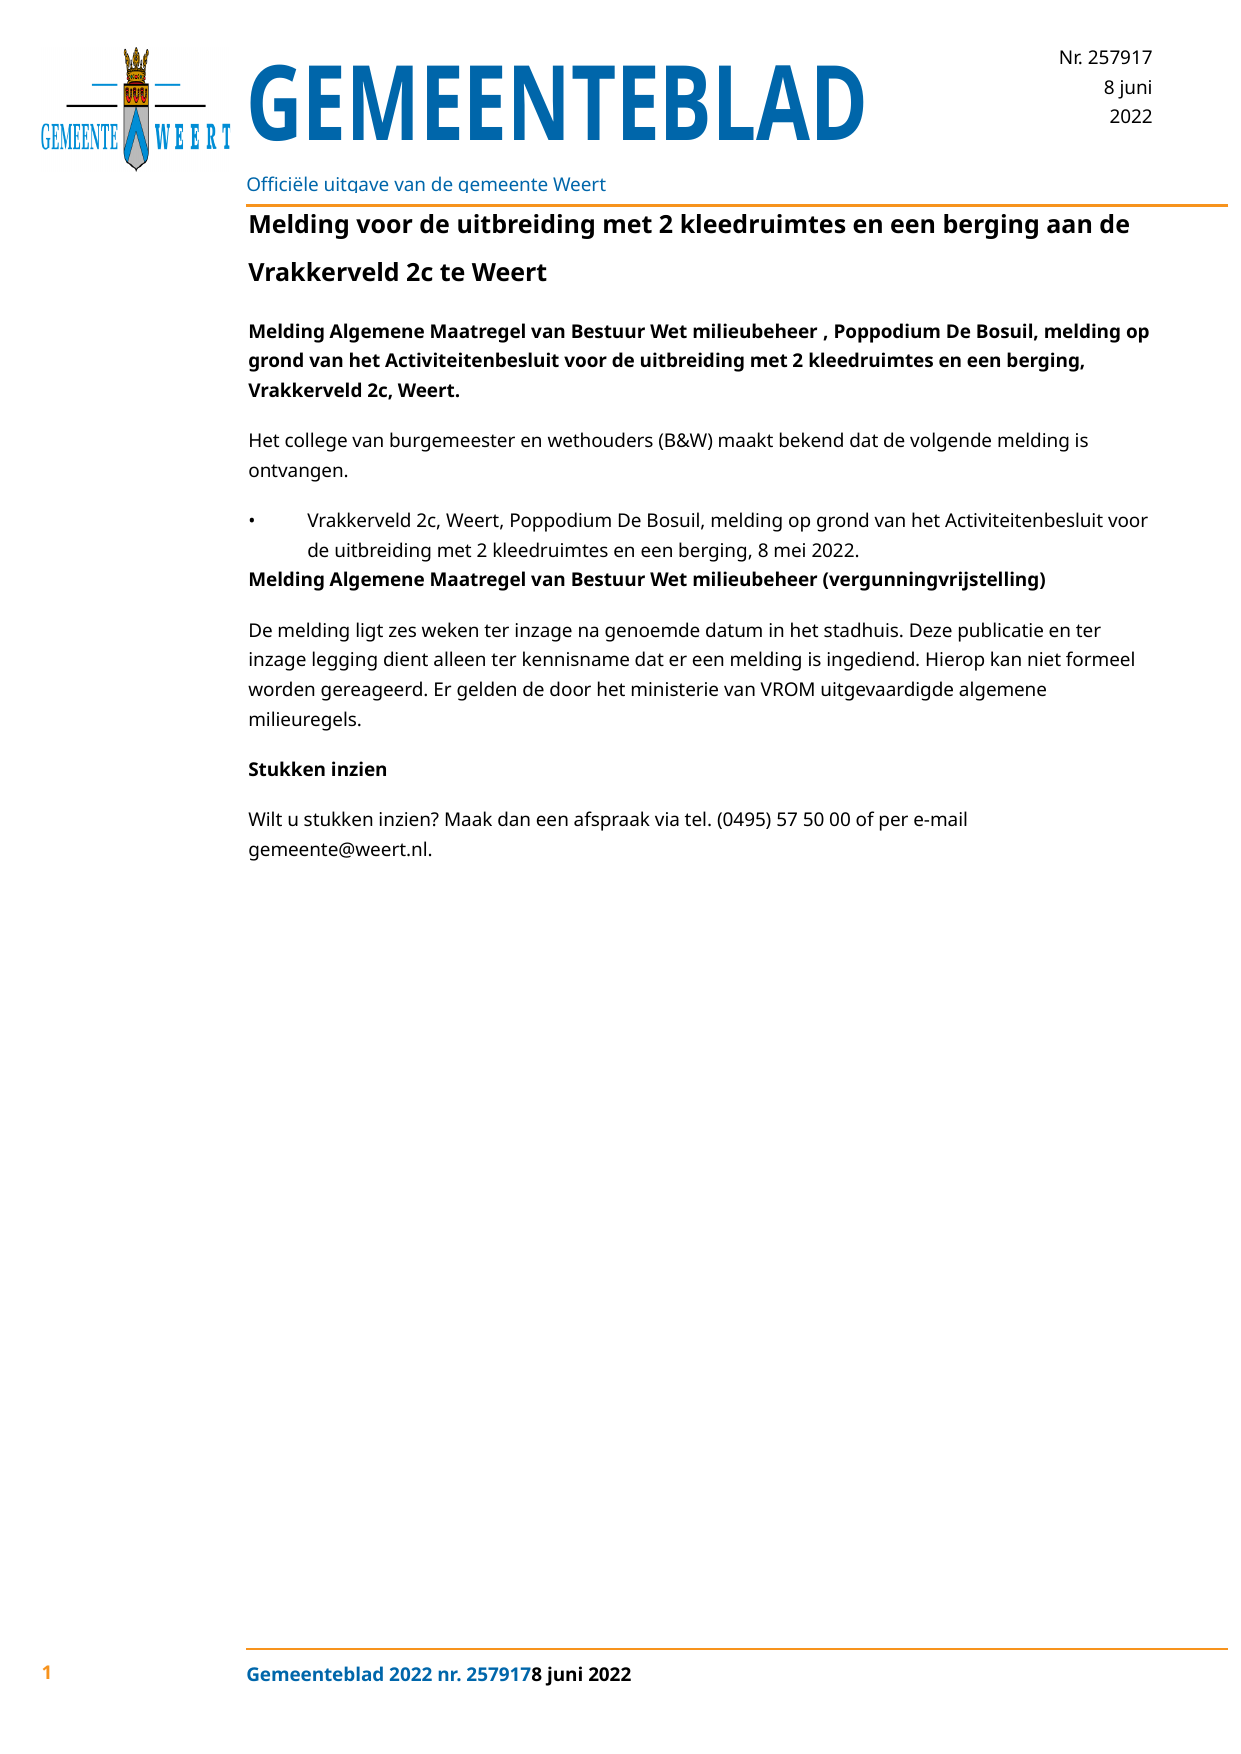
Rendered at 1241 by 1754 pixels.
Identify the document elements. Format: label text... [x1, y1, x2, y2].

text Het college van burgemeester en wethouders (B&W) maakt bekend dat de volgende melding is ontvangen. [248, 427, 1152, 483]
text Stukken inzien [248, 756, 1152, 782]
text Melding voor de uitbreiding met 2 kleedruimtes en een berging aan de Vrakkerveld 2c te Weert [248, 207, 1152, 288]
text De melding ligt zes weken ter inzage na genoemde datum in het stadhuis. Deze publicatie en ter inzage legging dient alleen ter kennisname dat er een melding is ingediend. Hierop kan niet formeel worden gereageerd. Er gelden de door het ministerie van VROM uitgevaardigde algemene milieuregels. [248, 617, 1152, 732]
text Melding Algemene Maatregel van Bestuur Wet milieubeheer , Poppodium De Bosuil, melding op grond van het Activiteitenbesluit voor de uitbreiding met 2 kleedruimtes en een berging, Vrakkerveld 2c, Weert. [248, 318, 1152, 403]
text Wilt u stukken inzien? Maak dan een afspraak via tel. (0495) 57 50 00 of per e-mail gemeente@weert.nl. [248, 807, 1152, 862]
text Melding Algemene Maatregel van Bestuur Wet milieubeheer (vergunningvrijstelling) [248, 567, 1152, 592]
picture [41, 47, 231, 172]
list Vrakkerveld 2c, Weert, Poppodium De Bosuil, melding op grond van het Activiteitenbesluit voor de uitbreiding met 2 kleedruimtes en een berging, 8 mei 2022. [248, 507, 1152, 563]
